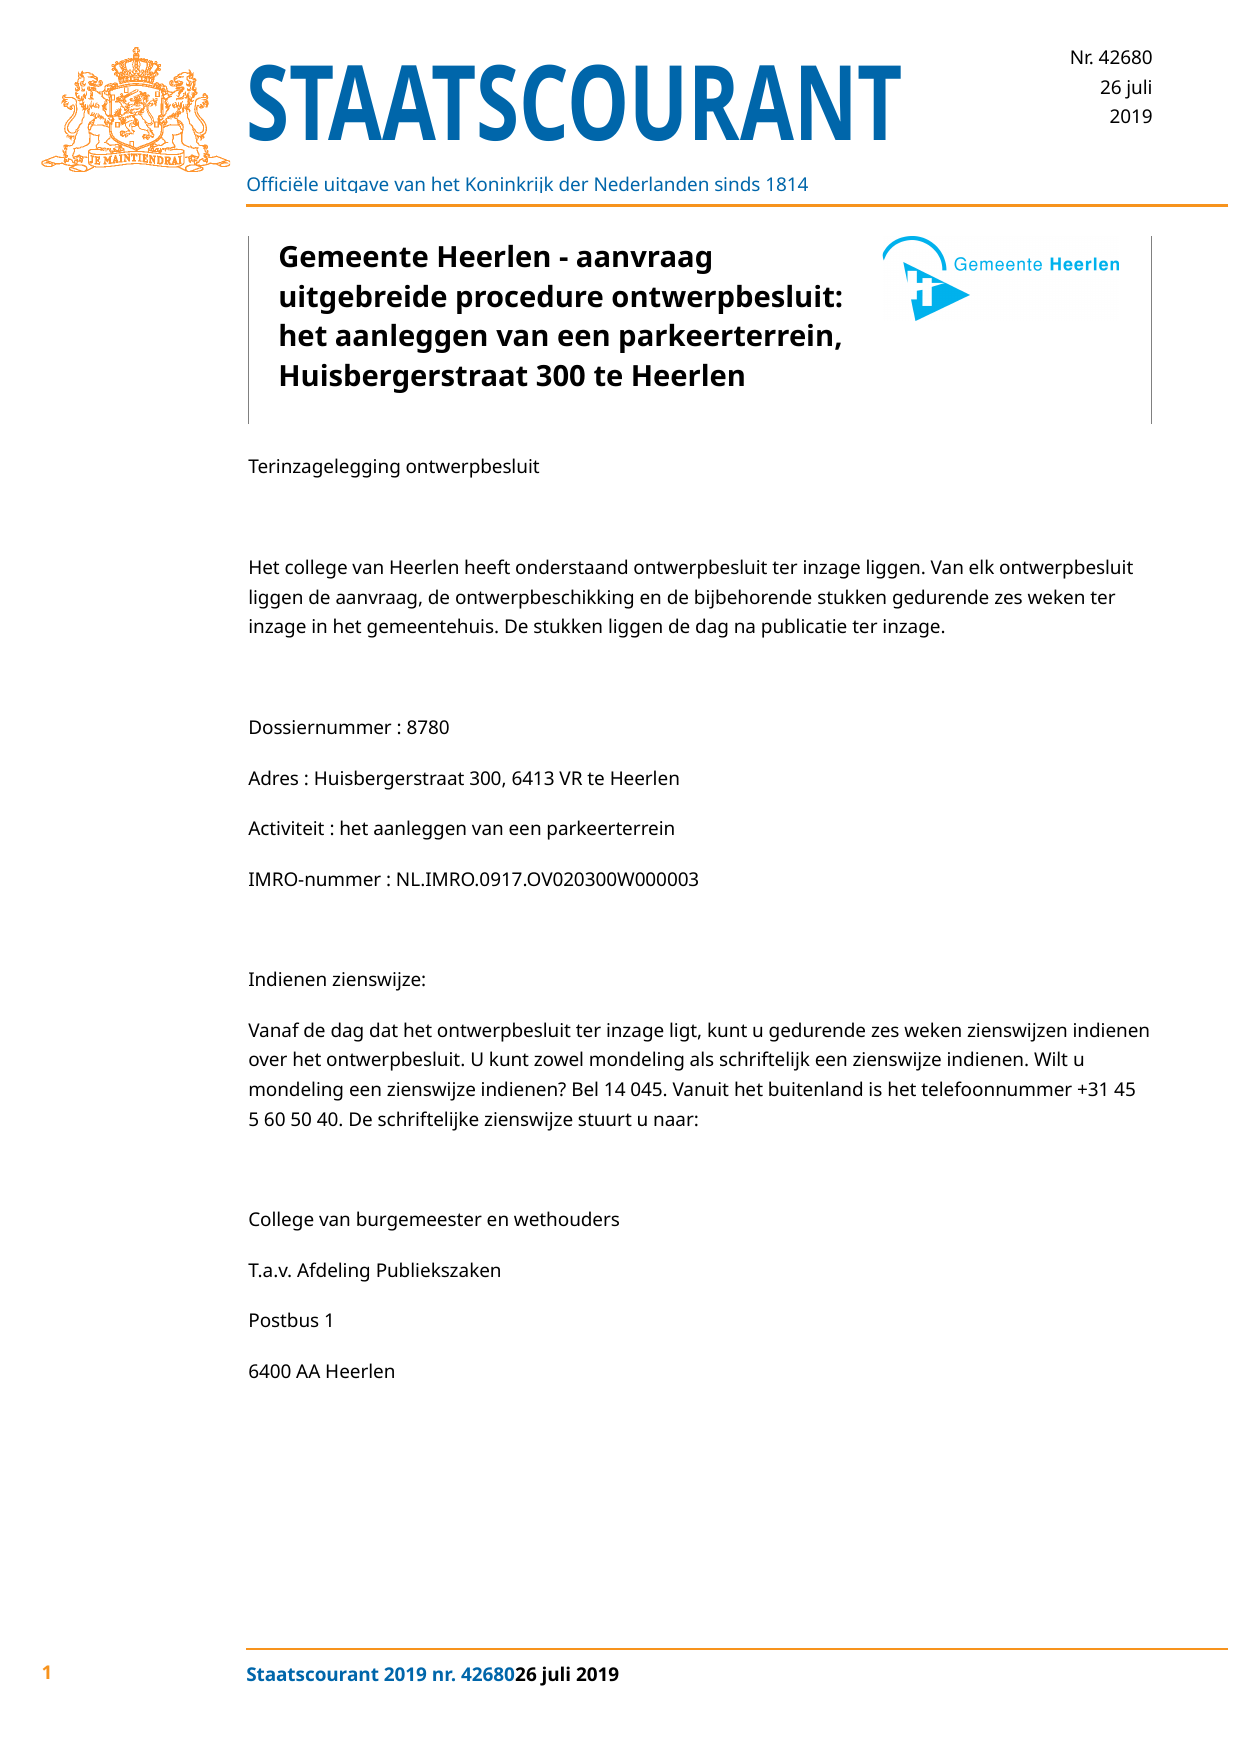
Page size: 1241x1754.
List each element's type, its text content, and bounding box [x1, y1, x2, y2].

text Dossiernummer : 8780 [248, 714, 1152, 740]
text Postbus 1 [248, 1307, 1152, 1333]
table_header [850, 236, 1151, 424]
text 6400 AA Heerlen [248, 1358, 1152, 1383]
text IMRO-nummer : NL.IMRO.0917.OV020300W000003 [248, 866, 1152, 891]
text T.a.v. Afdeling Publiekszaken [248, 1257, 1152, 1283]
text Terinzagelegging ontwerpbesluit [248, 454, 1152, 479]
picture [882, 236, 1119, 321]
text Het college van Heerlen heeft onderstaand ontwerpbesluit ter inzage liggen. Van elk ontwerpbesluit liggen de aanvraag, de ontwerpbeschikking en de bijbehorende stukken gedurende zes weken ter inzage in het gemeentehuis. De stukken liggen de dag na publicatie ter inzage. [248, 554, 1152, 639]
text College van burgemeester en wethouders [248, 1207, 1152, 1232]
picture [41, 47, 231, 172]
picture [882, 236, 903, 252]
text Vanaf de dag dat het ontwerpbesluit ter inzage ligt, kunt u gedurende zes weken zienswijzen indienen over het ontwerpbesluit. U kunt zowel mondeling als schriftelijk een zienswijze indienen. Wilt u mondeling een zienswijze indienen? Bel 14 045. Vanuit het buitenland is het telefoonnummer +31 45 5 60 50 40. De schriftelijke zienswijze stuurt u naar: [248, 1017, 1152, 1131]
table_header Gemeente Heerlen - aanvraag uitgebreide procedure ontwerpbesluit: het aanleggen van een parkeerterrein, Huisbergerstraat 300 te Heerlen [249, 236, 850, 424]
text Indienen zienswijze: [248, 967, 1152, 992]
text Adres : Huisbergerstraat 300, 6413 VR te Heerlen [248, 765, 1152, 791]
text Activiteit : het aanleggen van een parkeerterrein [248, 815, 1152, 841]
